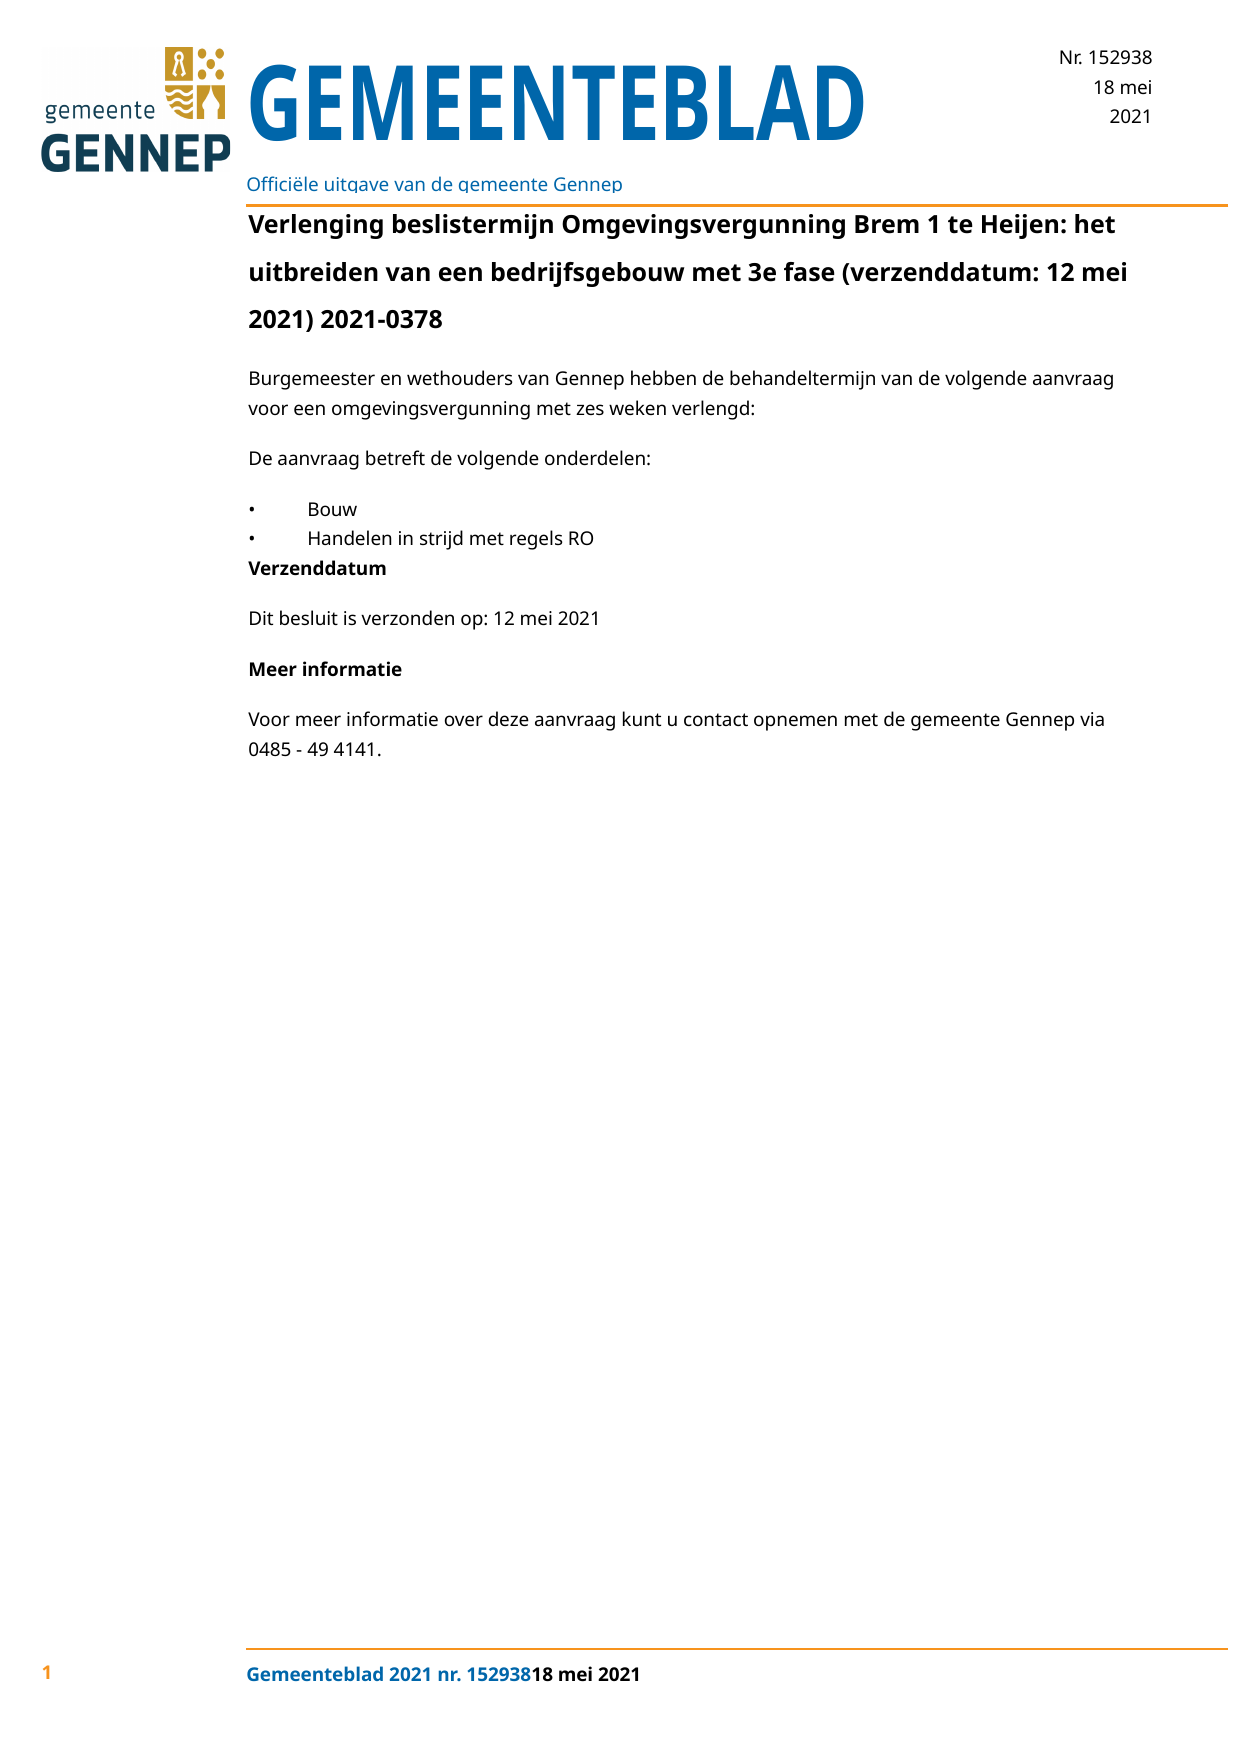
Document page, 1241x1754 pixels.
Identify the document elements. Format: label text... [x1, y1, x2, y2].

text Burgemeester en wethouders van Gennep hebben de behandeltermijn van de volgende aanvraag voor een omgevingsvergunning met zes weken verlengd: [248, 366, 1152, 421]
text Voor meer informatie over deze aanvraag kunt u contact opnemen met de gemeente Gennep via 0485 - 49 4141. [248, 706, 1152, 762]
list Handelen in strijd met regels RO [248, 526, 1152, 551]
text Verzenddatum [248, 555, 1152, 581]
text De aanvraag betreft de volgende onderdelen: [248, 446, 1152, 471]
text Dit besluit is verzonden op: 12 mei 2021 [248, 606, 1152, 631]
picture [41, 47, 231, 172]
text Verlenging beslistermijn Omgevingsvergunning Brem 1 te Heijen: het uitbreiden van een bedrijfsgebouw met 3e fase (verzenddatum: 12 mei 2021) 2021-0378 [248, 207, 1152, 336]
list Bouw [248, 496, 1152, 522]
text Meer informatie [248, 656, 1152, 682]
